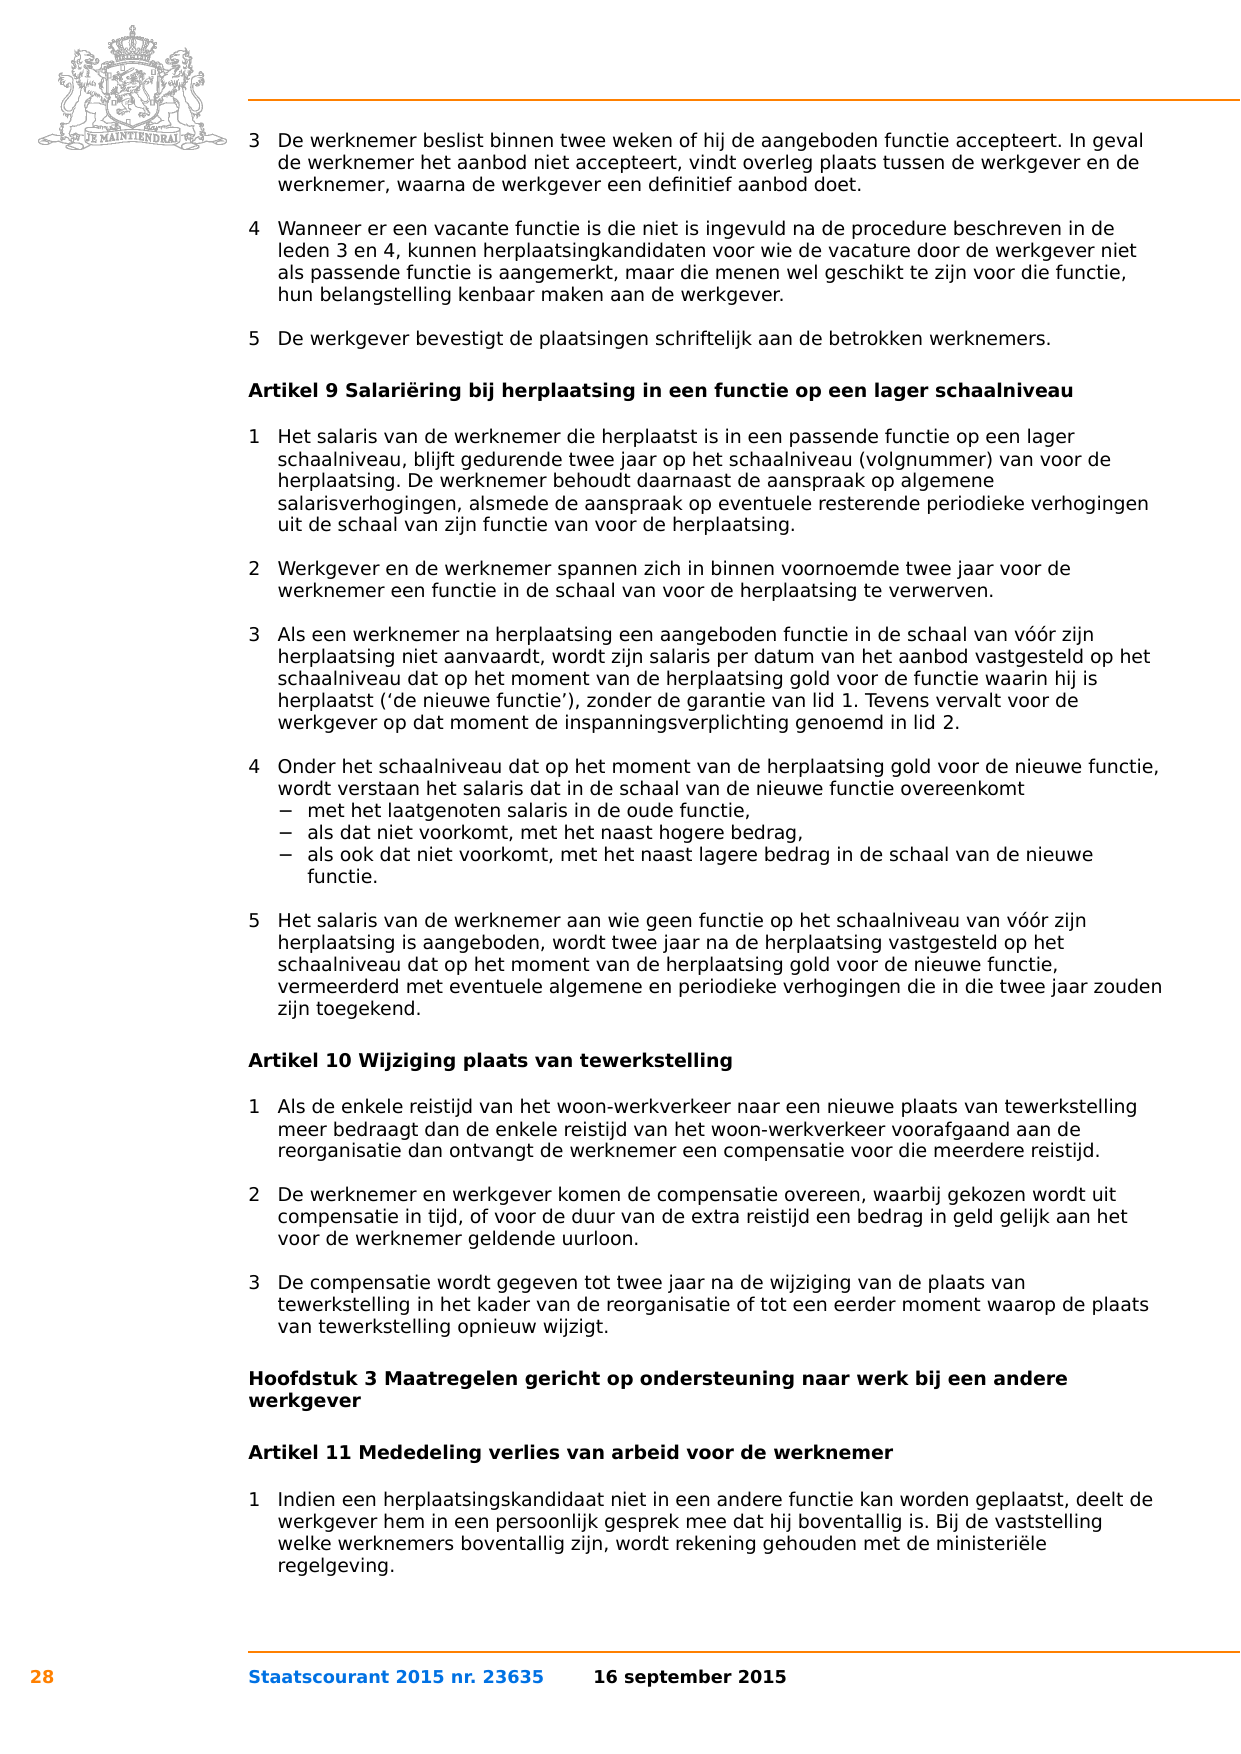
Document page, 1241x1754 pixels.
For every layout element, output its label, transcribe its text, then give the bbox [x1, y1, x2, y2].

text 4 Onder het schaalniveau dat op het moment van de herplaatsing gold voor de nieuwe functie, wordt verstaan het salaris dat in de schaal van de nieuwe functie overeenkomt [248, 756, 1163, 800]
text 1 Het salaris van de werknemer die herplaatst is in een passende functie op een lager schaalniveau, blijft gedurende twee jaar op het schaalniveau (volgnummer) van voor de herplaatsing. De werknemer behoudt daarnaast de aanspraak op algemene salarisverhogingen, alsmede de aanspraak op eventuele resterende periodieke verhogingen uit de schaal van zijn functie van voor de herplaatsing. [248, 426, 1163, 536]
text 2 De werknemer en werkgever komen de compensatie overeen, waarbij gekozen wordt uit compensatie in tijd, of voor de duur van de extra reistijd een bedrag in geld gelijk aan het voor de werknemer geldende uurloon. [248, 1184, 1163, 1250]
subtitle Hoofdstuk 3 Maatregelen gericht op ondersteuning naar werk bij een andere werkgever [248, 1368, 1163, 1412]
text 5 Het salaris van de werknemer aan wie geen functie op het schaalniveau van vóór zijn herplaatsing is aangeboden, wordt twee jaar na de herplaatsing vastgesteld op het schaalniveau dat op het moment van de herplaatsing gold voor de nieuwe functie, vermeerderd met eventuele algemene en periodieke verhogingen die in die twee jaar zouden zijn toegekend. [248, 909, 1163, 1019]
text 4 Wanneer er een vacante functie is die niet is ingevuld na de procedure beschreven in de leden 3 en 4, kunnen herplaatsingkandidaten voor wie de vacature door de werkgever niet als passende functie is aangemerkt, maar die menen wel geschikt te zijn voor die functie, hun belangstelling kenbaar maken aan de werkgever. [248, 218, 1163, 306]
subtitle Artikel 9 Salariëring bij herplaatsing in een functie op een lager schaalniveau [248, 379, 1163, 401]
text 3 Als een werknemer na herplaatsing een aangeboden functie in de schaal van vóór zijn herplaatsing niet aanvaardt, wordt zijn salaris per datum van het aanbod vastgesteld op het schaalniveau dat op het moment van de herplaatsing gold voor de functie waarin hij is herplaatst (‘de nieuwe functie’), zonder de garantie van lid 1. Tevens vervalt voor de werkgever op dat moment de inspanningsverplichting genoemd in lid 2. [248, 624, 1163, 734]
text 2 Werkgever en de werknemer spannen zich in binnen voornoemde twee jaar voor de werknemer een functie in de schaal van voor de herplaatsing te verwerven. [248, 558, 1163, 602]
text 3 De werknemer beslist binnen twee weken of hij de aangeboden functie accepteert. In geval de werknemer het aanbod niet accepteert, vindt overleg plaats tussen de werkgever en de werknemer, waarna de werkgever een definitief aanbod doet. [248, 130, 1163, 196]
text − als dat niet voorkomt, met het naast hogere bedrag, [278, 822, 1163, 844]
text 1 Indien een herplaatsingskandidaat niet in een andere functie kan worden geplaatst, deelt de werkgever hem in een persoonlijk gesprek mee dat hij boventallig is. Bij de vaststelling welke werknemers boventallig zijn, wordt rekening gehouden met de ministeriële regelgeving. [248, 1489, 1163, 1577]
subtitle Artikel 11 Mededeling verlies van arbeid voor de werknemer [248, 1442, 1163, 1464]
subtitle Artikel 10 Wijziging plaats van tewerkstelling [248, 1049, 1163, 1071]
text 3 De compensatie wordt gegeven tot twee jaar na de wijziging van de plaats van tewerkstelling in het kader van de reorganisatie of tot een eerder moment waarop de plaats van tewerkstelling opnieuw wijzigt. [248, 1272, 1163, 1338]
picture [38, 25, 227, 150]
text 1 Als de enkele reistijd van het woon-werkverkeer naar een nieuwe plaats van tewerkstelling meer bedraagt dan de enkele reistijd van het woon-werkverkeer voorafgaand aan de reorganisatie dan ontvangt de werknemer een compensatie voor die meerdere reistijd. [248, 1096, 1163, 1162]
text 5 De werkgever bevestigt de plaatsingen schriftelijk aan de betrokken werknemers. [248, 327, 1163, 349]
text − met het laatgenoten salaris in de oude functie, [278, 800, 1163, 822]
text − als ook dat niet voorkomt, met het naast lagere bedrag in de schaal van de nieuwe functie. [278, 844, 1163, 888]
